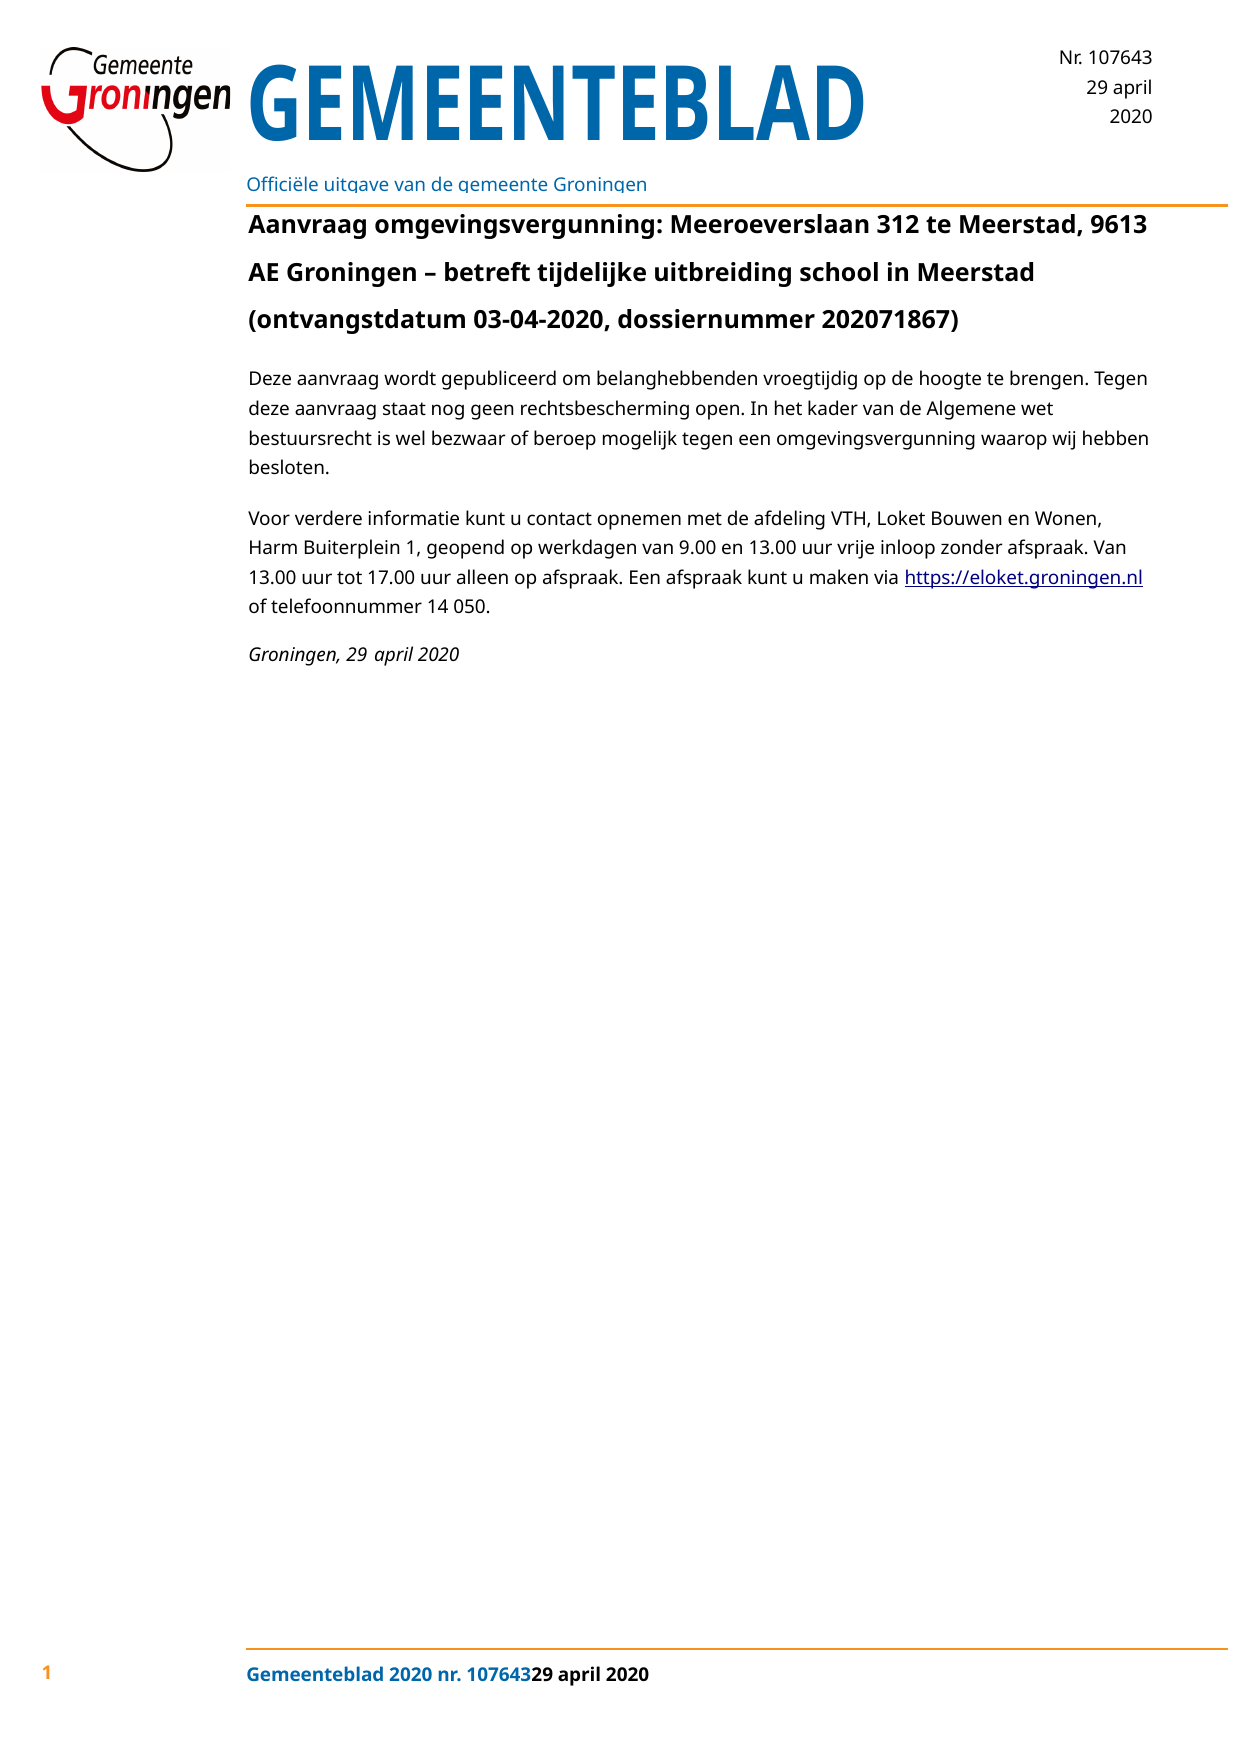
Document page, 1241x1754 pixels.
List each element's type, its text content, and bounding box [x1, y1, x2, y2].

picture [41, 47, 231, 172]
text Deze aanvraag wordt gepubliceerd om belanghebbenden vroegtijdig op de hoogte te brengen. Tegen deze aanvraag staat nog geen rechtsbescherming open. In het kader van de Algemene wet bestuursrecht is wel bezwaar of beroep mogelijk tegen een omgevingsvergunning waarop wij hebben besloten. [248, 366, 1152, 480]
text Aanvraag omgevingsvergunning: Meeroeverslaan 312 te Meerstad, 9613 AE Groningen – betreft tijdelijke uitbreiding school in Meerstad (ontvangstdatum 03-04-2020, dossiernummer 202071867) [248, 207, 1152, 336]
text Groningen, 29 april 2020 [248, 641, 1152, 667]
text Voor verdere informatie kunt u contact opnemen met de afdeling VTH, Loket Bouwen en Wonen, Harm Buiterplein 1, geopend op werkdagen van 9.00 en 13.00 uur vrije inloop zonder afspraak. Van 13.00 uur tot 17.00 uur alleen op afspraak. Een afspraak kunt u maken via https://eloket.groningen.nl of telefoonnummer 14 050. [248, 505, 1152, 619]
